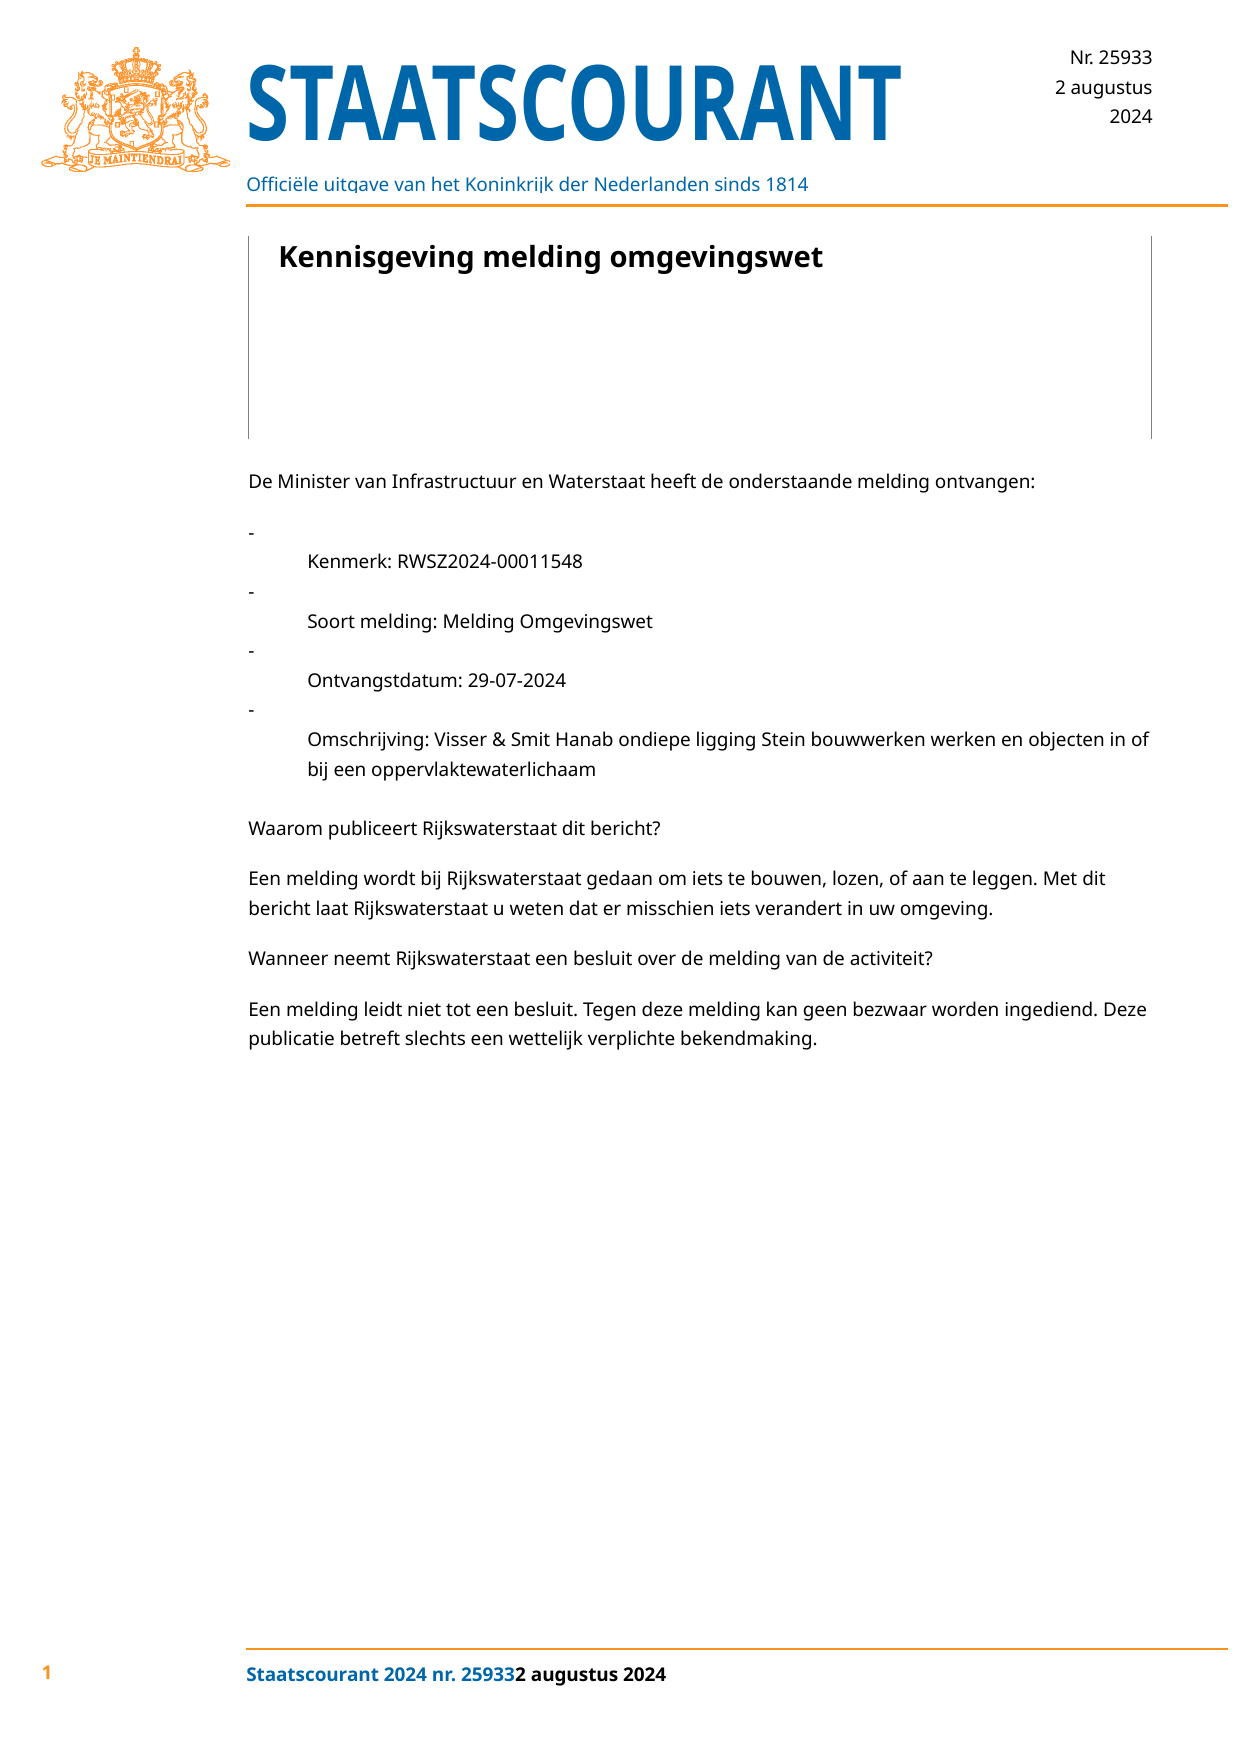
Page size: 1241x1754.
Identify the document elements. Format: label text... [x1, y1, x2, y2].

table_header [850, 414, 1151, 439]
list Omschrijving: Visser & Smit Hanab ondiepe ligging Stein bouwwerken werken en objecten in of bij een oppervlaktewaterlichaam [248, 726, 1152, 781]
table_header [850, 236, 912, 413]
text Waarom publiceert Rijkswaterstaat dit bericht? [248, 815, 1152, 841]
text Een melding leidt niet tot een besluit. Tegen deze melding kan geen bezwaar worden ingediend. Deze publicatie betreft slechts een wettelijk verplichte bekendmaking. [248, 996, 1152, 1051]
text Wanneer neemt Rijkswaterstaat een besluit over de melding van de activiteit? [248, 945, 1152, 971]
list Ontvangstdatum: 29-07-2024 [248, 667, 1152, 693]
table_header [1090, 236, 1151, 413]
picture [41, 47, 231, 172]
list Soort melding: Melding Omgevingswet [248, 608, 1152, 633]
text De Minister van Infrastructuur en Waterstaat heeft de onderstaande melding ontvangen: [248, 469, 1152, 494]
list Kenmerk: RWSZ2024-00011548 [248, 549, 1152, 574]
text Een melding wordt bij Rijkswaterstaat gedaan om iets te bouwen, lozen, of aan te leggen. Met dit bericht laat Rijkswaterstaat u weten dat er misschien iets verandert in uw omgeving. [248, 865, 1152, 921]
picture [912, 236, 1090, 414]
table_header Kennisgeving melding omgevingswet [249, 236, 850, 439]
